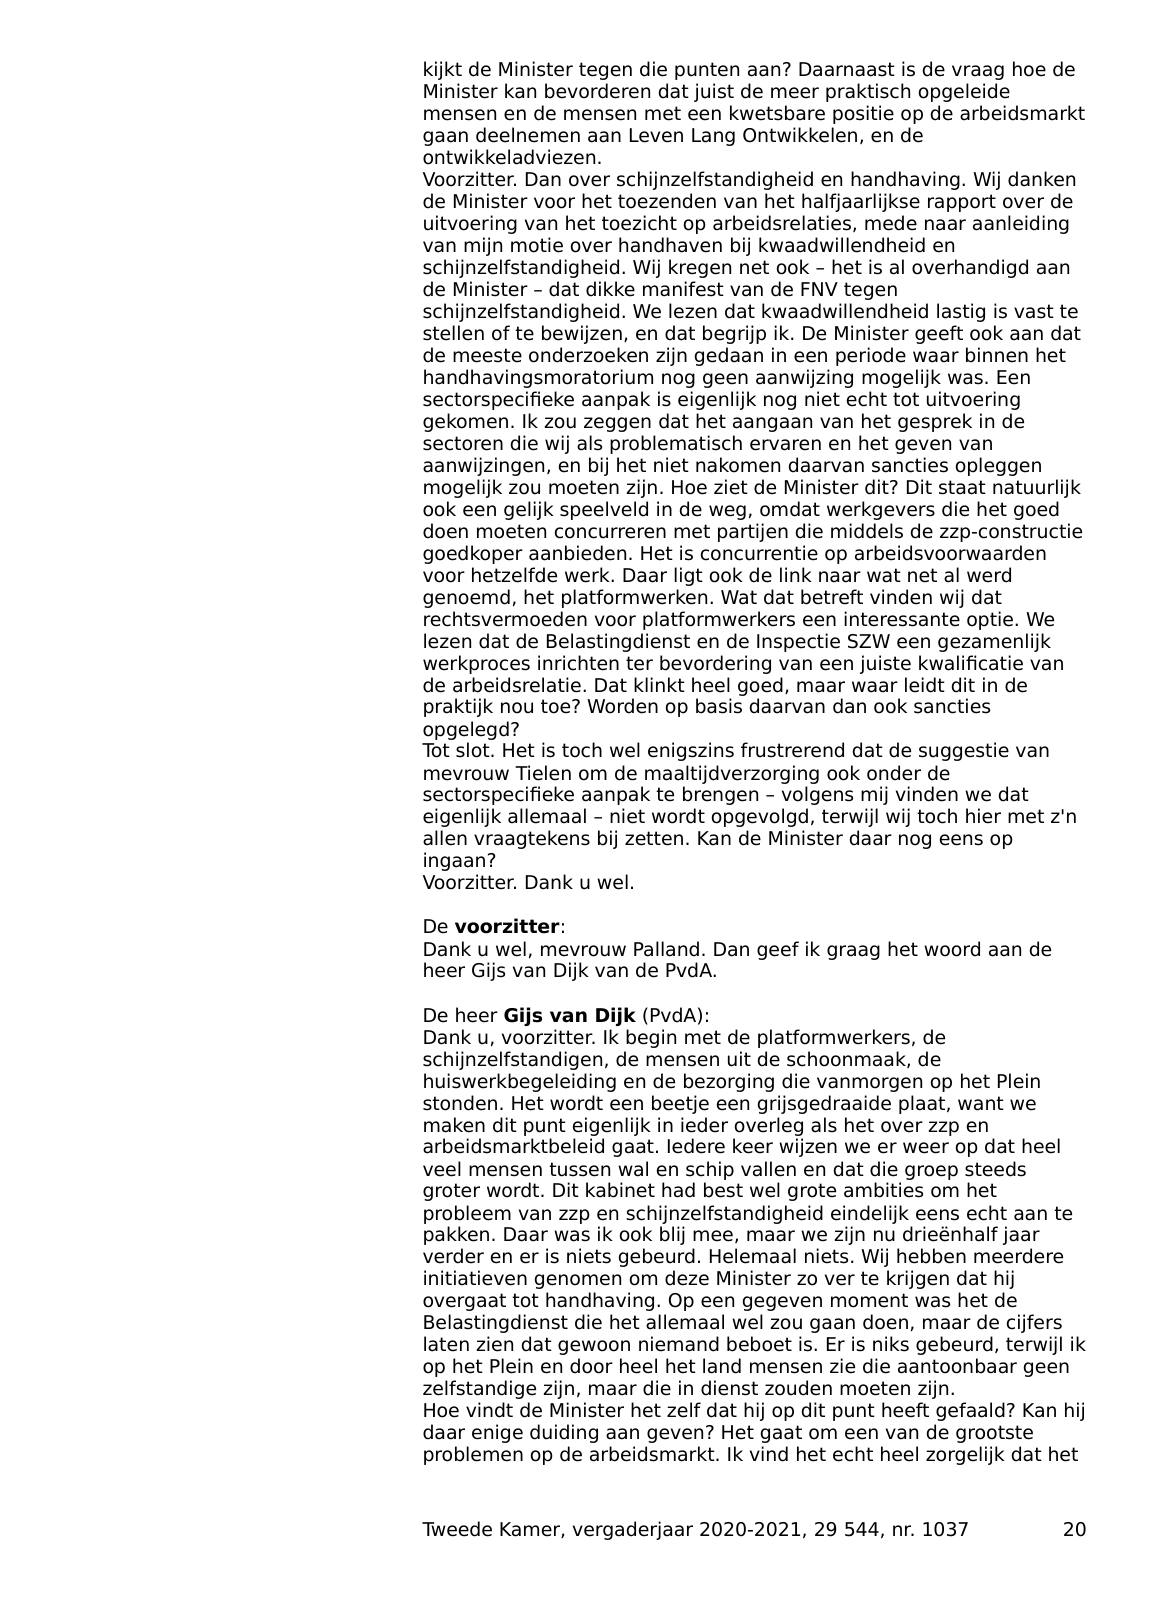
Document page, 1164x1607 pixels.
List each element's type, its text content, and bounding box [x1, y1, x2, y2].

text kijkt de Minister tegen die punten aan? Daarnaast is de vraag hoe de Minister kan bevorderen dat juist de meer praktisch opgeleide mensen en de mensen met een kwetsbare positie op de arbeidsmarkt gaan deelnemen aan Leven Lang Ontwikkelen, en de ontwikkeladviezen. [422, 59, 1087, 169]
text Voorzitter. Dan over schijnzelfstandigheid en handhaving. Wij danken de Minister voor het toezenden van het halfjaarlijkse rapport over de uitvoering van het toezicht op arbeidsrelaties, mede naar aanleiding van mijn motie over handhaven bij kwaadwillendheid en schijnzelfstandigheid. Wij kregen net ook – het is al overhandigd aan de Minister – dat dikke manifest van de FNV tegen schijnzelfstandigheid. We lezen dat kwaadwillendheid lastig is vast te stellen of te bewijzen, en dat begrijp ik. De Minister geeft ook aan dat de meeste onderzoeken zijn gedaan in een periode waar binnen het handhavingsmoratorium nog geen aanwijzing mogelijk was. Een sectorspecifieke aanpak is eigenlijk nog niet echt tot uitvoering gekomen. Ik zou zeggen dat het aangaan van het gesprek in de sectoren die wij als problematisch ervaren en het geven van aanwijzingen, en bij het niet nakomen daarvan sancties opleggen mogelijk zou moeten zijn. Hoe ziet de Minister dit? Dit staat natuurlijk ook een gelijk speelveld in de weg, omdat werkgevers die het goed doen moeten concurreren met partijen die middels de zzp-constructie goedkoper aanbieden. Het is concurrentie op arbeidsvoorwaarden voor hetzelfde werk. Daar ligt ook de link naar wat net al werd genoemd, het platformwerken. Wat dat betreft vinden wij dat rechtsvermoeden voor platformwerkers een interessante optie. We lezen dat de Belastingdienst en de Inspectie SZW een gezamenlijk werkproces inrichten ter bevordering van een juiste kwalificatie van de arbeidsrelatie. Dat klinkt heel goed, maar waar leidt dit in de praktijk nou toe? Worden op basis daarvan dan ook sancties opgelegd? [422, 169, 1087, 740]
text Voorzitter. Dank u wel. [422, 872, 1087, 894]
text De heer Gijs van Dijk (PvdA): [422, 1004, 1087, 1027]
text Dank u wel, mevrouw Palland. Dan geef ik graag het woord aan de heer Gijs van Dijk van de PvdA. [422, 938, 1087, 982]
text De voorzitter: [422, 916, 1087, 938]
text Tot slot. Het is toch wel enigszins frustrerend dat de suggestie van mevrouw Tielen om de maaltijdverzorging ook onder de sectorspecifieke aanpak te brengen – volgens mij vinden we dat eigenlijk allemaal – niet wordt opgevolgd, terwijl wij toch hier met z'n allen vraagtekens bij zetten. Kan de Minister daar nog eens op ingaan? [422, 740, 1087, 872]
text Dank u, voorzitter. Ik begin met de platformwerkers, de schijnzelfstandigen, de mensen uit de schoonmaak, de huiswerkbegeleiding en de bezorging die vanmorgen op het Plein stonden. Het wordt een beetje een grijsgedraaide plaat, want we maken dit punt eigenlijk in ieder overleg als het over zzp en arbeidsmarktbeleid gaat. Iedere keer wijzen we er weer op dat heel veel mensen tussen wal en schip vallen en dat die groep steeds groter wordt. Dit kabinet had best wel grote ambities om het probleem van zzp en schijnzelfstandigheid eindelijk eens echt aan te pakken. Daar was ik ook blij mee, maar we zijn nu drieënhalf jaar verder en er is niets gebeurd. Helemaal niets. Wij hebben meerdere initiatieven genomen om deze Minister zo ver te krijgen dat hij overgaat tot handhaving. Op een gegeven moment was het de Belastingdienst die het allemaal wel zou gaan doen, maar de cijfers laten zien dat gewoon niemand beboet is. Er is niks gebeurd, terwijl ik op het Plein en door heel het land mensen zie die aantoonbaar geen zelfstandige zijn, maar die in dienst zouden moeten zijn. [422, 1027, 1087, 1400]
text Hoe vindt de Minister het zelf dat hij op dit punt heeft gefaald? Kan hij daar enige duiding aan geven? Het gaat om een van de grootste problemen op de arbeidsmarkt. Ik vind het echt heel zorgelijk dat het [422, 1400, 1087, 1466]
